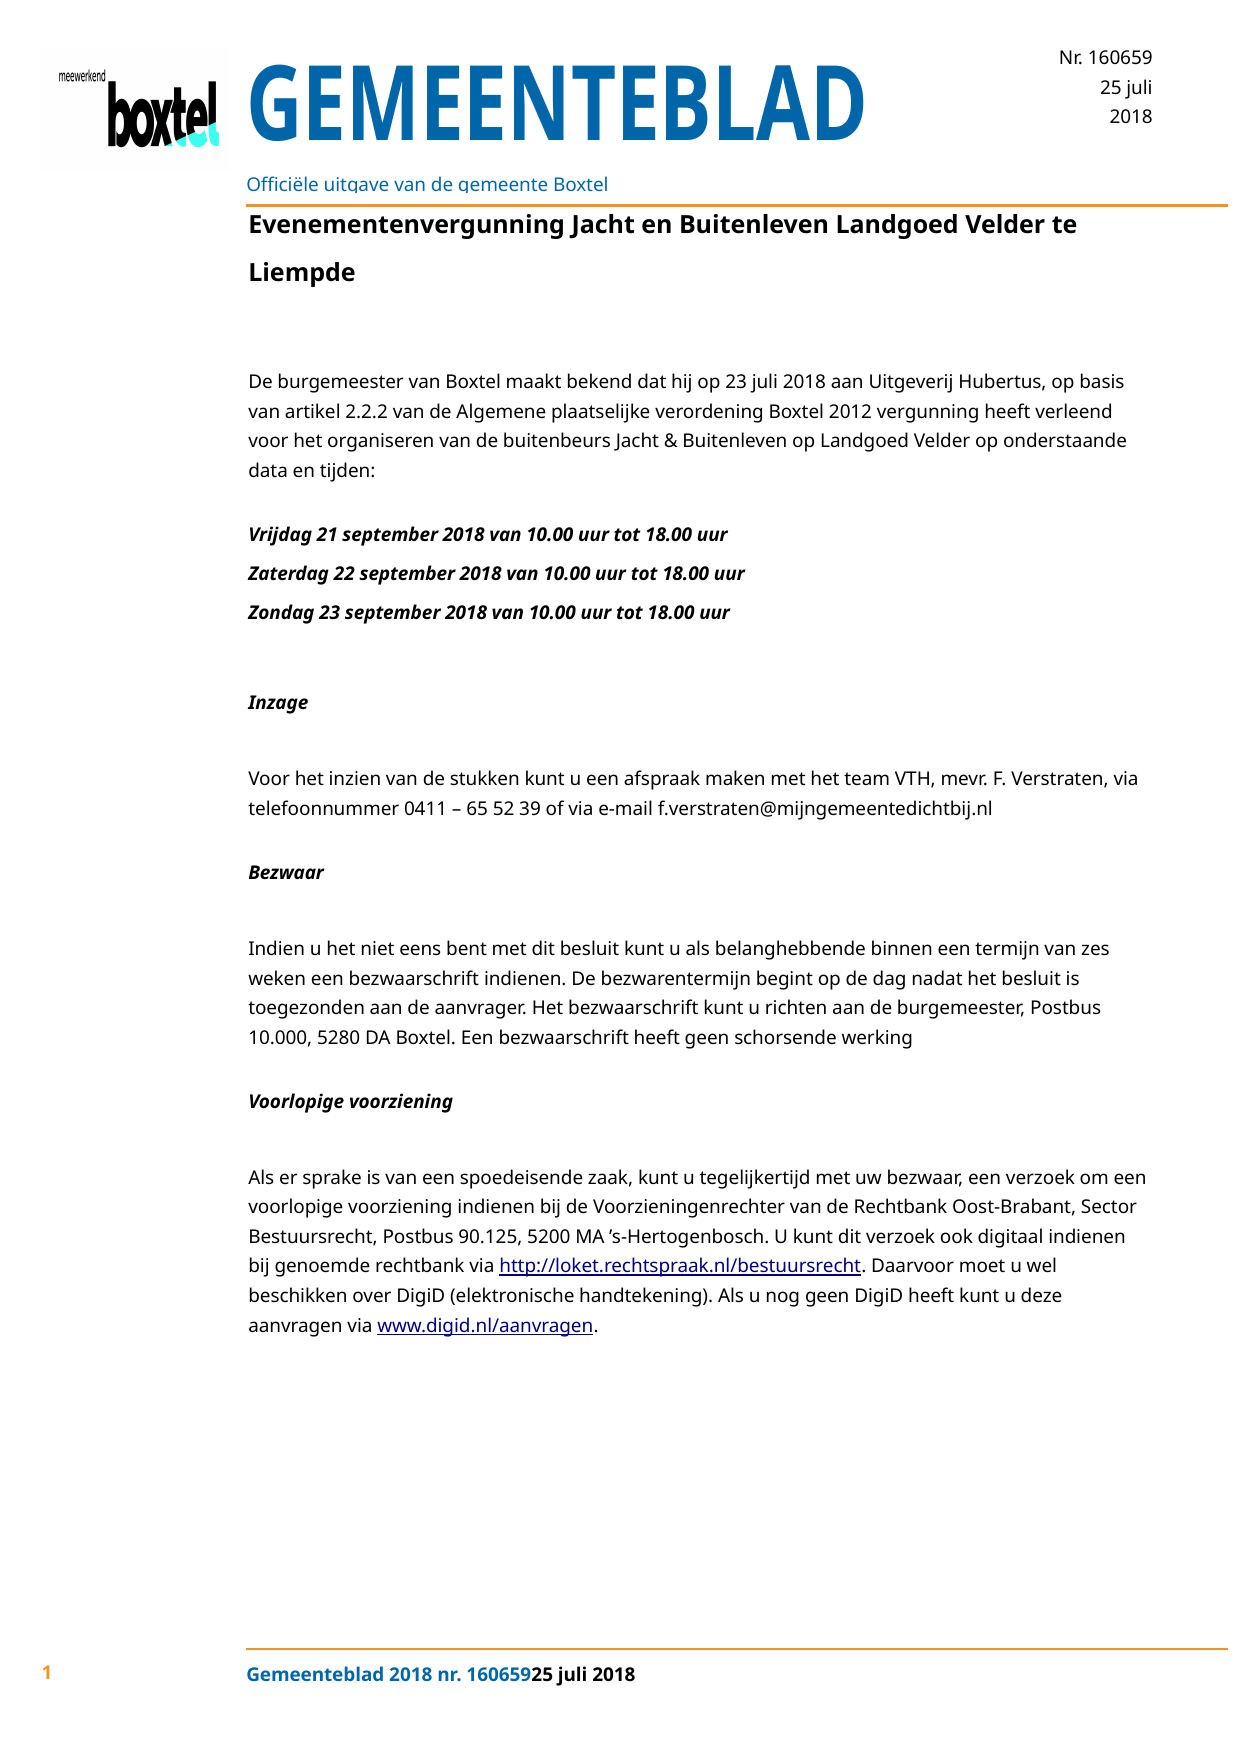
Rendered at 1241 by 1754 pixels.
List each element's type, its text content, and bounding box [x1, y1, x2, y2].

text Indien u het niet eens bent met dit besluit kunt u als belanghebbende binnen een termijn van zes weken een bezwaarschrift indienen. De bezwarentermijn begint op de dag nadat het besluit is toegezonden aan de aanvrager. Het bezwaarschrift kunt u richten aan de burgemeester, Postbus 10.000, 5280 DA Boxtel. Een bezwaarschrift heeft geen schorsende werking [248, 935, 1152, 1049]
text Als er sprake is van een spoedeisende zaak, kunt u tegelijkertijd met uw bezwaar, een verzoek om een voorlopige voorziening indienen bij de Voorzieningenrechter van de Rechtbank Oost-Brabant, Sector Bestuursrecht, Postbus 90.125, 5200 MA ’s-Hertogenbosch. U kunt dit verzoek ook digitaal indienen bij genoemde rechtbank via http://loket.rechtspraak.nl/bestuursrecht. Daarvoor moet u wel beschikken over DigiD (elektronische handtekening). Als u nog geen DigiD heeft kunt u deze aanvragen via www.digid.nl/aanvragen. [248, 1164, 1152, 1338]
text Zondag 23 september 2018 van 10.00 uur tot 18.00 uur [248, 599, 1152, 625]
text Inzage [248, 689, 1152, 715]
picture [41, 47, 231, 172]
text Evenementenvergunning Jacht en Buitenleven Landgoed Velder te Liempde [248, 207, 1152, 288]
text Voor het inzien van de stukken kunt u een afspraak maken met het team VTH, mevr. F. Verstraten, via telefoonnummer 0411 – 65 52 39 of via e-mail f.verstraten@mijngemeentedichtbij.nl [248, 765, 1152, 821]
text Voorlopige voorziening [248, 1088, 1152, 1113]
text Zaterdag 22 september 2018 van 10.00 uur tot 18.00 uur [248, 560, 1152, 586]
text Bezwaar [248, 859, 1152, 885]
text Vrijdag 21 september 2018 van 10.00 uur tot 18.00 uur [248, 521, 1152, 547]
text De burgemeester van Boxtel maakt bekend dat hij op 23 juli 2018 aan Uitgeverij Hubertus, op basis van artikel 2.2.2 van de Algemene plaatselijke verordening Boxtel 2012 vergunning heeft verleend voor het organiseren van de buitenbeurs Jacht & Buitenleven op Landgoed Velder op onderstaande data en tijden: [248, 368, 1152, 483]
